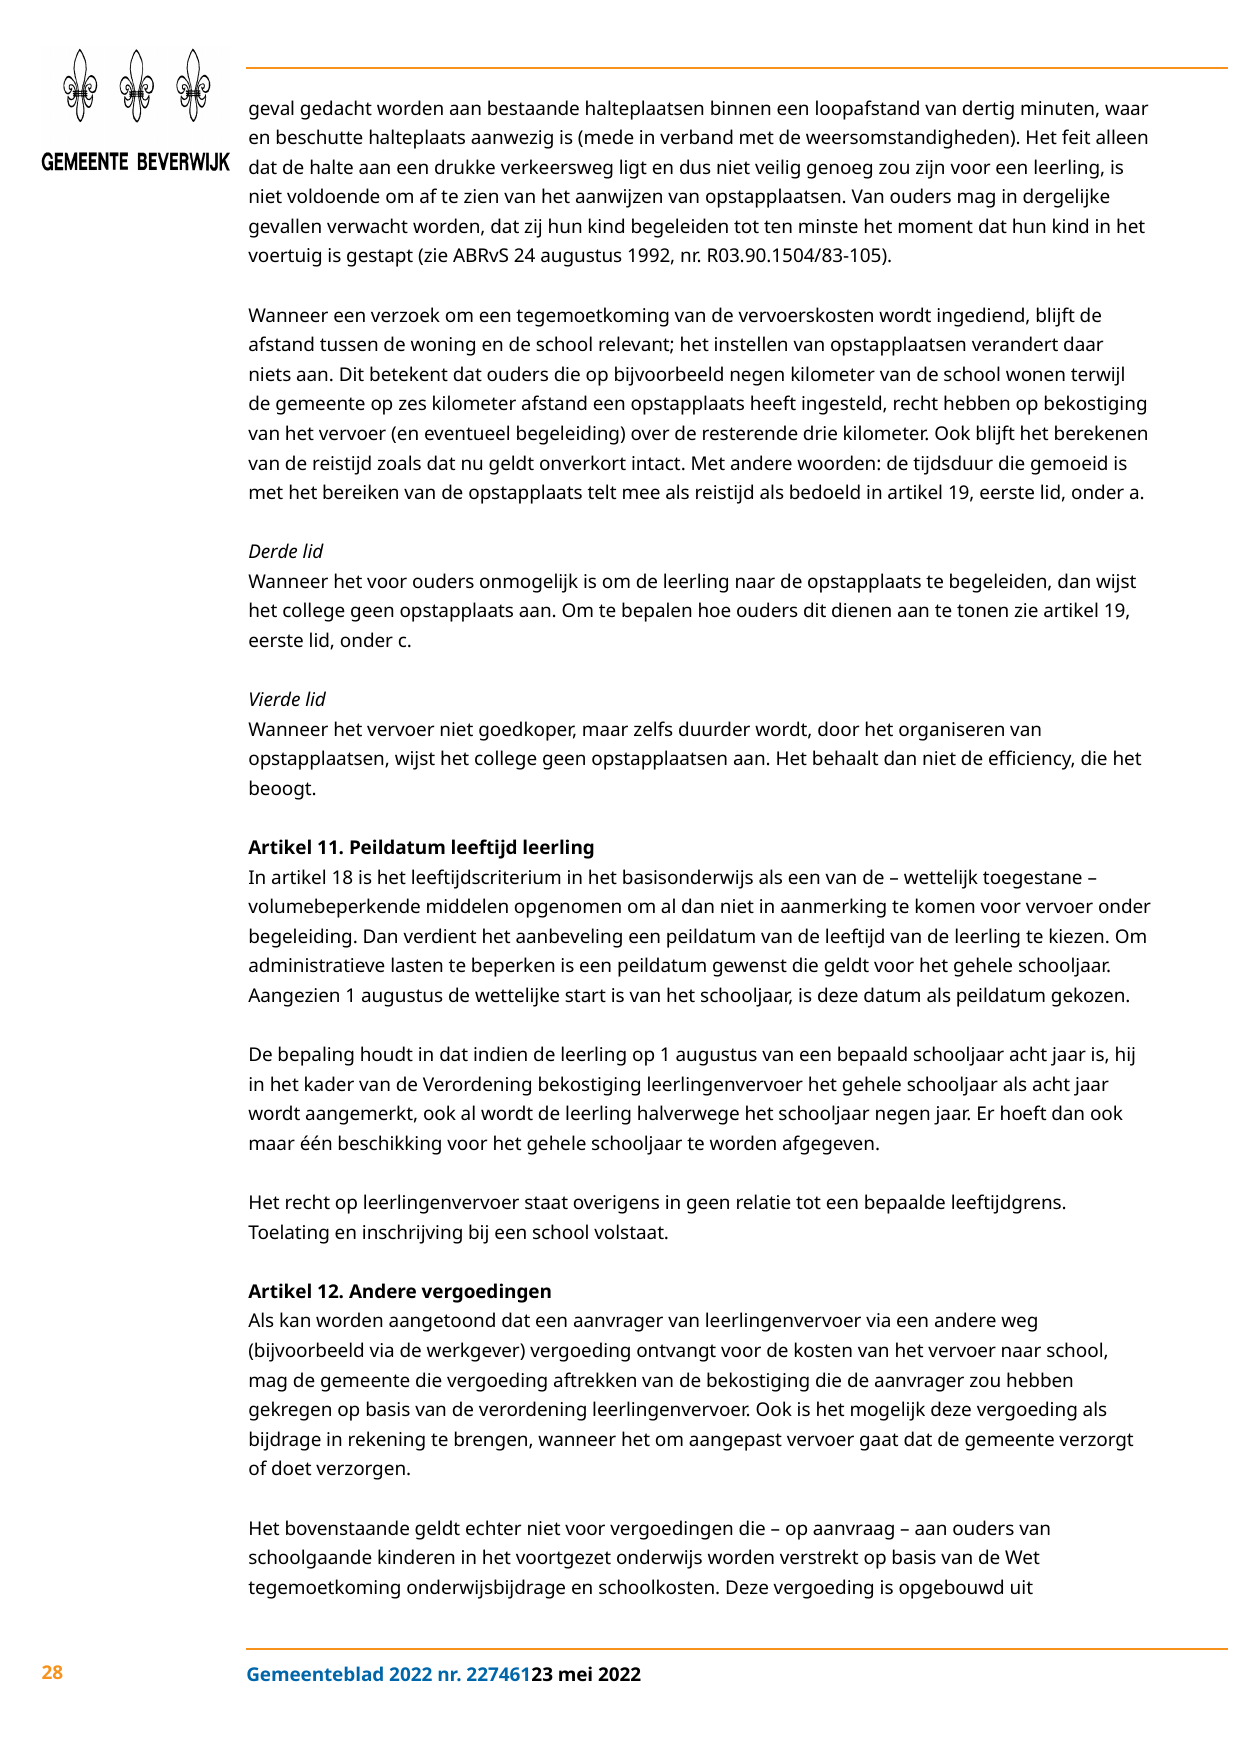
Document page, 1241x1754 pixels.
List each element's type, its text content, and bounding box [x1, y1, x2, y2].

picture [41, 47, 231, 172]
text Wanneer een verzoek om een tegemoetkoming van de vervoerskosten wordt ingediend, blijft de afstand tussen de woning en de school relevant; het instellen van opstapplaatsen verandert daar niets aan. Dit betekent dat ouders die op bijvoorbeeld negen kilometer van de school wonen terwijl de gemeente op zes kilometer afstand een opstapplaats heeft ingesteld, recht hebben op bekostiging van het vervoer (en eventueel begeleiding) over de resterende drie kilometer. Ook blijft het berekenen van de reistijd zoals dat nu geldt onverkort intact. Met andere woorden: de tijdsduur die gemoeid is met het bereiken van de opstapplaats telt mee als reistijd als bedoeld in artikel 19, eerste lid, onder a. [248, 302, 1152, 505]
text Het recht op leerlingenvervoer staat overigens in geen relatie tot een bepaalde leeftijdgrens. Toelating en inschrijving bij een school volstaat. [248, 1189, 1152, 1245]
text Wanneer het voor ouders onmogelijk is om de leerling naar de opstapplaats te begeleiden, dan wijst het college geen opstapplaats aan. Om te bepalen hoe ouders dit dienen aan te tonen zie artikel 19, eerste lid, onder c. [248, 568, 1152, 653]
text Derde lid [248, 538, 1152, 564]
text Artikel 12. Andere vergoedingen [248, 1278, 1152, 1304]
text Het bovenstaande geldt echter niet voor vergoedingen die – op aanvraag – aan ouders van schoolgaande kinderen in het voortgezet onderwijs worden verstrekt op basis van de Wet tegemoetkoming onderwijsbijdrage en schoolkosten. Deze vergoeding is opgebouwd uit [248, 1515, 1152, 1600]
text De bepaling houdt in dat indien de leerling op 1 augustus van een bepaald schooljaar acht jaar is, hij in het kader van de Verordening bekostiging leerlingenvervoer het gehele schooljaar als acht jaar wordt aangemerkt, ook al wordt de leerling halverwege het schooljaar negen jaar. Er hoeft dan ook maar één beschikking voor het gehele schooljaar te worden afgegeven. [248, 1041, 1152, 1156]
text Als kan worden aangetoond dat een aanvrager van leerlingenvervoer via een andere weg (bijvoorbeeld via de werkgever) vergoeding ontvangt voor de kosten van het vervoer naar school, mag de gemeente die vergoeding aftrekken van de bekostiging die de aanvrager zou hebben gekregen op basis van de verordening leerlingenvervoer. Ook is het mogelijk deze vergoeding als bijdrage in rekening te brengen, wanneer het om aangepast vervoer gaat dat de gemeente verzorgt of doet verzorgen. [248, 1308, 1152, 1481]
text Artikel 11. Peildatum leeftijd leerling [248, 834, 1152, 860]
text Vierde lid [248, 686, 1152, 712]
text geval gedacht worden aan bestaande halteplaatsen binnen een loopafstand van dertig minuten, waar en beschutte halteplaats aanwezig is (mede in verband met de weersomstandigheden). Het feit alleen dat de halte aan een drukke verkeersweg ligt en dus niet veilig genoeg zou zijn voor een leerling, is niet voldoende om af te zien van het aanwijzen van opstapplaatsen. Van ouders mag in dergelijke gevallen verwacht worden, dat zij hun kind begeleiden tot ten minste het moment dat hun kind in het voertuig is gestapt (zie ABRvS 24 augustus 1992, nr. R03.90.1504/83-105). [248, 95, 1152, 268]
text Wanneer het vervoer niet goedkoper, maar zelfs duurder wordt, door het organiseren van opstapplaatsen, wijst het college geen opstapplaatsen aan. Het behaalt dan niet de efficiency, die het beoogt. [248, 716, 1152, 801]
text In artikel 18 is het leeftijdscriterium in het basisonderwijs als een van de – wettelijk toegestane – volumebeperkende middelen opgenomen om al dan niet in aanmerking te komen voor vervoer onder begeleiding. Dan verdient het aanbeveling een peildatum van de leeftijd van de leerling te kiezen. Om administratieve lasten te beperken is een peildatum gewenst die geldt voor het gehele schooljaar. Aangezien 1 augustus de wettelijke start is van het schooljaar, is deze datum als peildatum gekozen. [248, 864, 1152, 1008]
